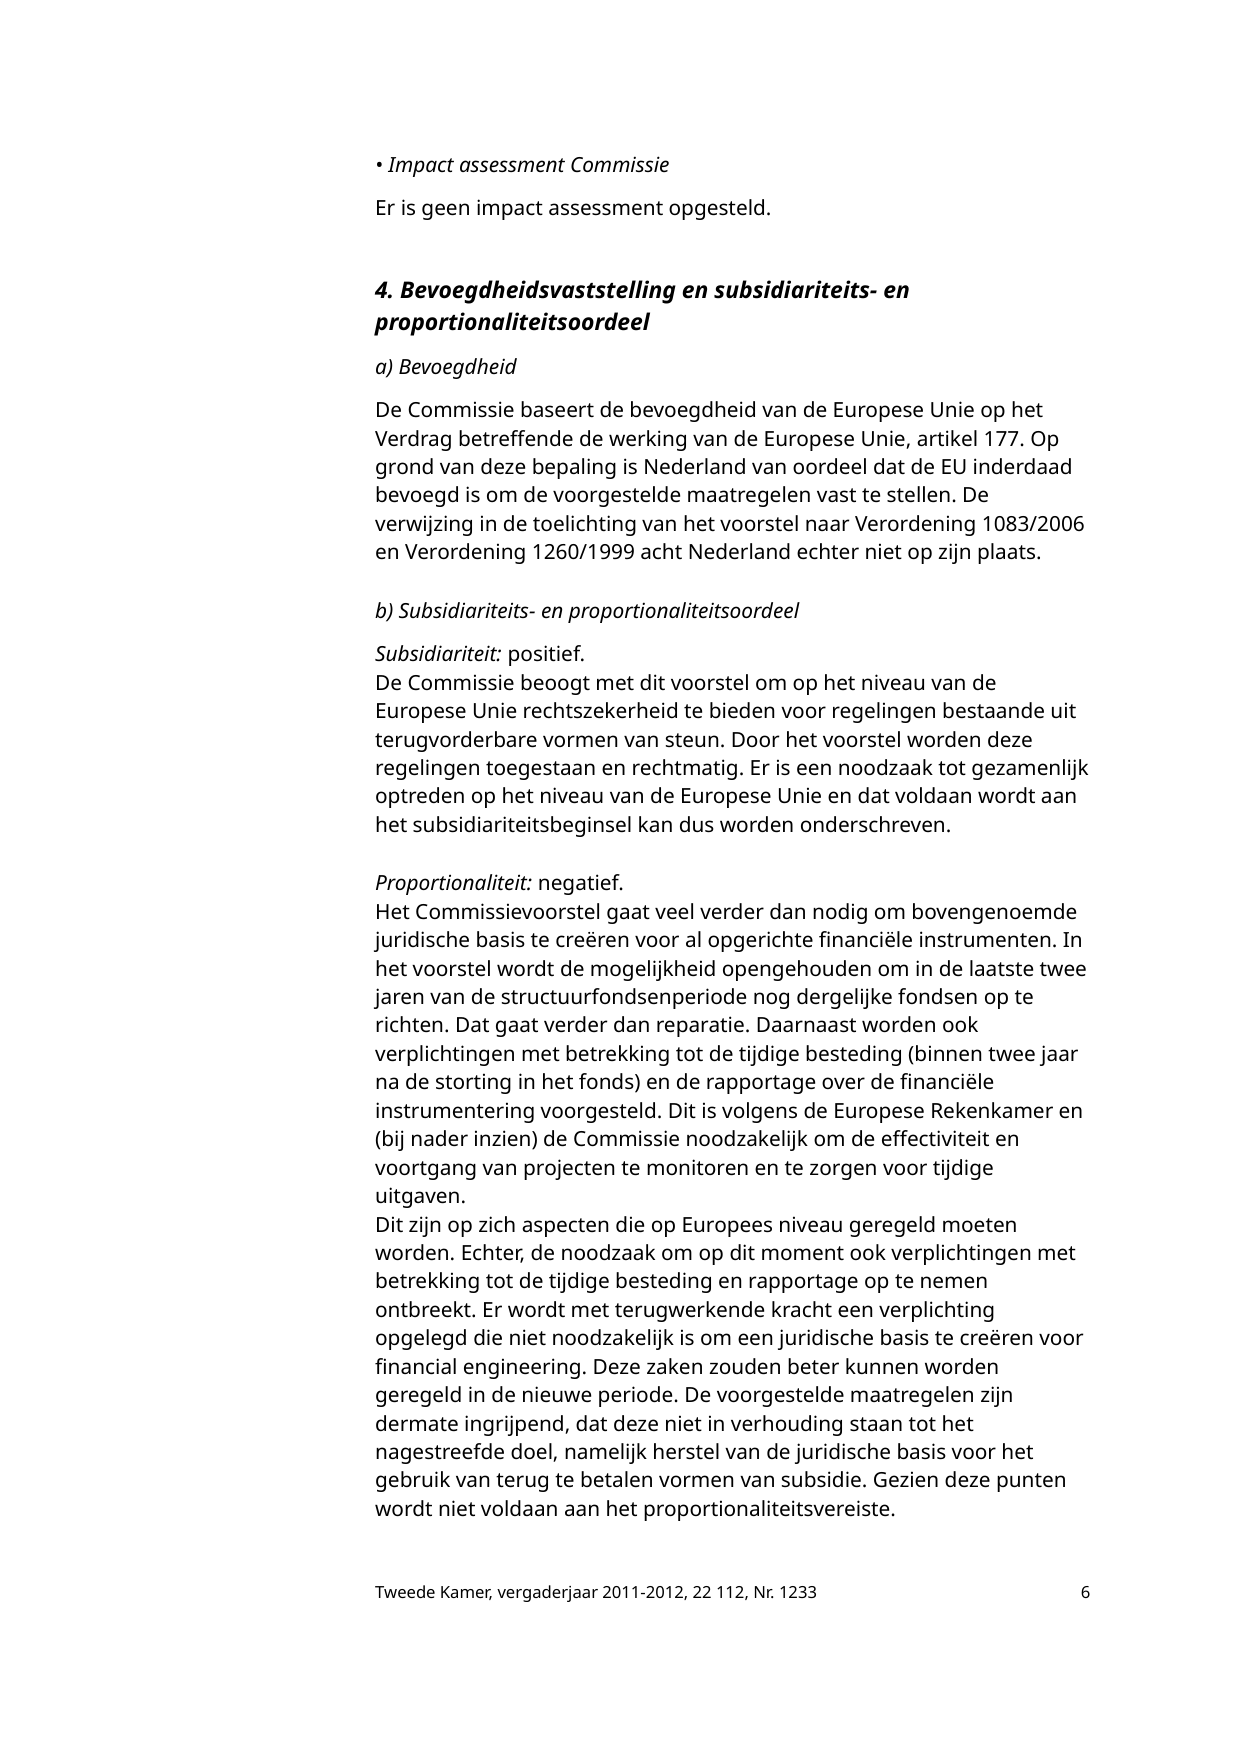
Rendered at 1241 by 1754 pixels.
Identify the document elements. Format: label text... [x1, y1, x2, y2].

text • Impact assessment Commissie [375, 150, 1090, 178]
text b) Subsidiariteits- en proportionaliteitsoordeel [375, 596, 1090, 624]
text De Commissie baseert de bevoegdheid van de Europese Unie op het Verdrag betreffende de werking van de Europese Unie, artikel 177. Op grond van deze bepaling is Nederland van oordeel dat de EU inderdaad bevoegd is om de voorgestelde maatregelen vast te stellen. De verwijzing in de toelichting van het voorstel naar Verordening 1083/2006 en Verordening 1260/1999 acht Nederland echter niet op zijn plaats. [375, 395, 1090, 566]
text a) Bevoegdheid [375, 352, 1090, 380]
text Subsidiariteit: positief. [375, 639, 1090, 668]
subtitle 4. Bevoegdheidsvaststelling en subsidiariteits- en proportionaliteitsoordeel [375, 274, 1090, 337]
text Dit zijn op zich aspecten die op Europees niveau geregeld moeten worden. Echter, de noodzaak om op dit moment ook verplichtingen met betrekking tot de tijdige besteding en rapportage op te nemen ontbreekt. Er wordt met terugwerkende kracht een verplichting opgelegd die niet noodzakelijk is om een juridische basis te creëren voor financial engineering. Deze zaken zouden beter kunnen worden geregeld in de nieuwe periode. De voorgestelde maatregelen zijn dermate ingrijpend, dat deze niet in verhouding staan tot het nagestreefde doel, namelijk herstel van de juridische basis voor het gebruik van terug te betalen vormen van subsidie. Gezien deze punten wordt niet voldaan aan het proportionaliteitsvereiste. [375, 1210, 1090, 1522]
text Er is geen impact assessment opgesteld. [375, 193, 1090, 222]
text Proportionaliteit: negatief. [375, 868, 1090, 897]
text De Commissie beoogt met dit voorstel om op het niveau van de Europese Unie rechtszekerheid te bieden voor regelingen bestaande uit terugvorderbare vormen van steun. Door het voorstel worden deze regelingen toegestaan en rechtmatig. Er is een noodzaak tot gezamenlijk optreden op het niveau van de Europese Unie en dat voldaan wordt aan het subsidiariteitsbeginsel kan dus worden onderschreven. [375, 668, 1090, 838]
text Het Commissievoorstel gaat veel verder dan nodig om bovengenoemde juridische basis te creëren voor al opgerichte financiële instrumenten. In het voorstel wordt de mogelijkheid opengehouden om in de laatste twee jaren van de structuurfondsenperiode nog dergelijke fondsen op te richten. Dat gaat verder dan reparatie. Daarnaast worden ook verplichtingen met betrekking tot de tijdige besteding (binnen twee jaar na de storting in het fonds) en de rapportage over de financiële instrumentering voorgesteld. Dit is volgens de Europese Rekenkamer en (bij nader inzien) de Commissie noodzakelijk om de effectiviteit en voortgang van projecten te monitoren en te zorgen voor tijdige uitgaven. [375, 897, 1090, 1210]
